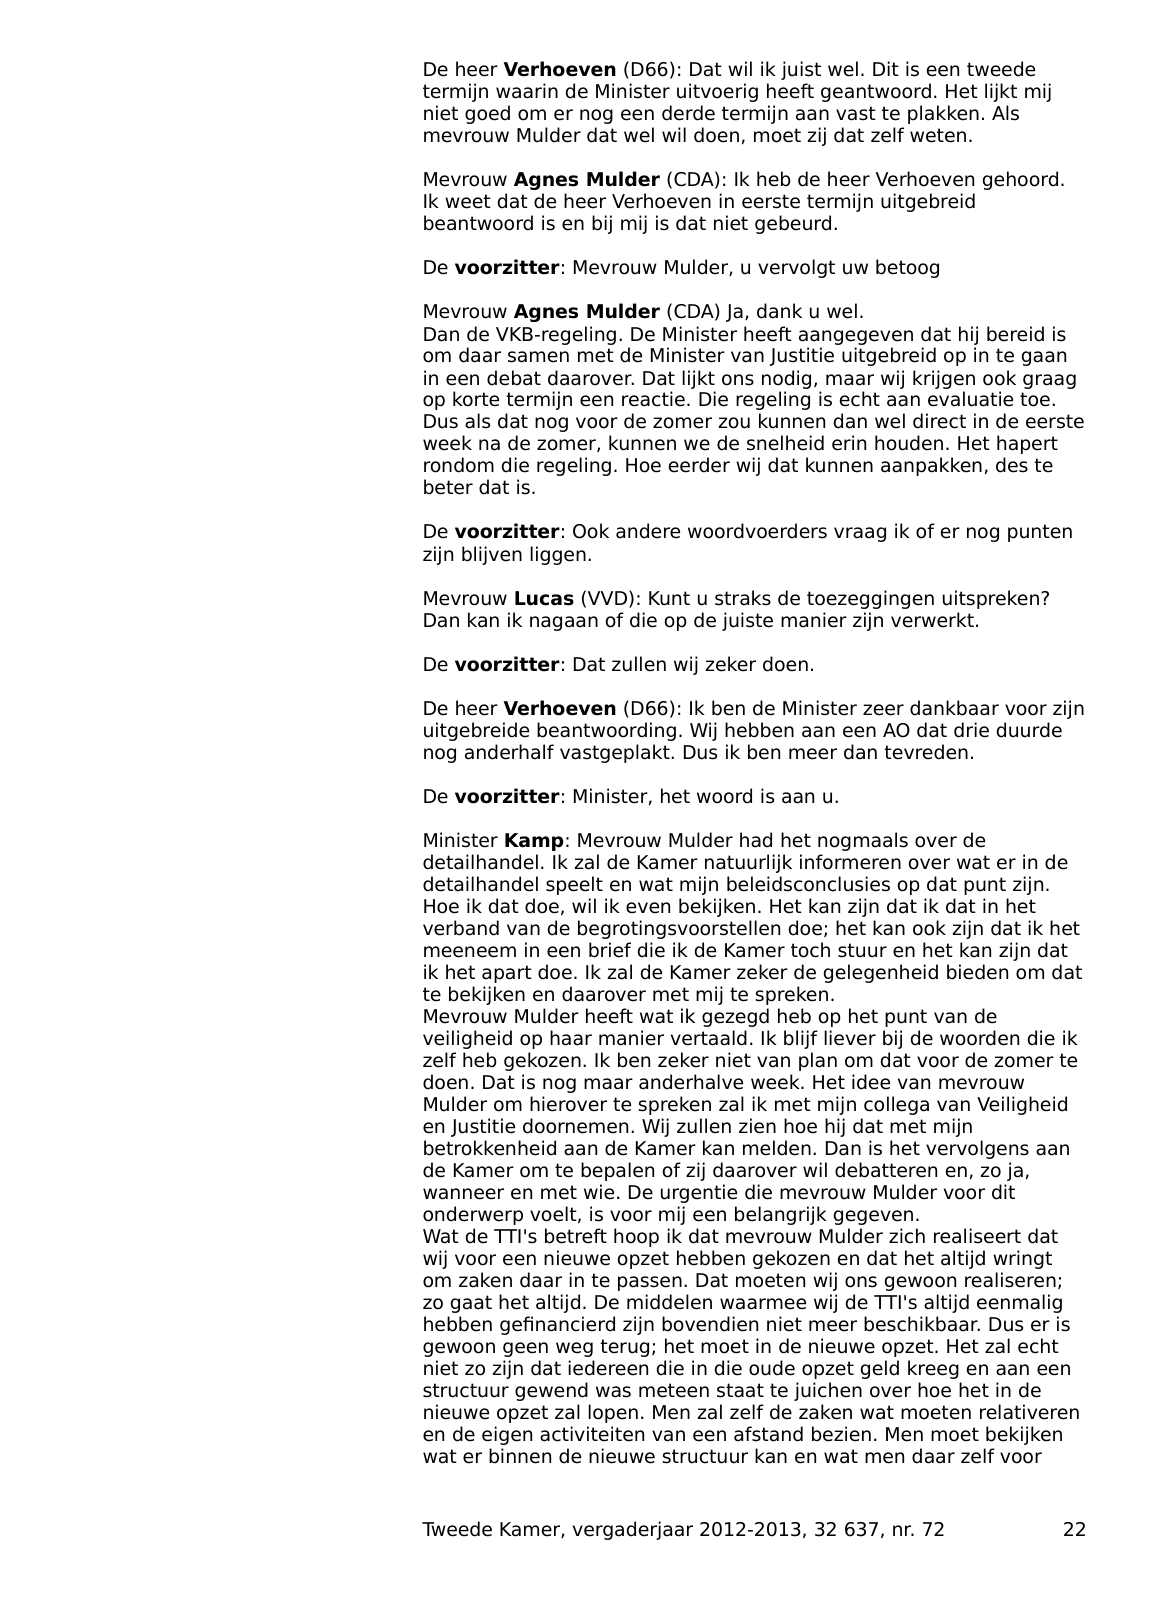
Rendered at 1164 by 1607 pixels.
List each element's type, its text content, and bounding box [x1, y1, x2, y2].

text De voorzitter: Mevrouw Mulder, u vervolgt uw betoog [422, 257, 1087, 279]
text De voorzitter: Dat zullen wij zeker doen. [422, 654, 1087, 676]
text Mevrouw Agnes Mulder (CDA): Ik heb de heer Verhoeven gehoord. Ik weet dat de heer Verhoeven in eerste termijn uitgebreid beantwoord is en bij mij is dat niet gebeurd. [422, 169, 1087, 235]
text Mevrouw Mulder heeft wat ik gezegd heb op het punt van de veiligheid op haar manier vertaald. Ik blijf liever bij de woorden die ik zelf heb gekozen. Ik ben zeker niet van plan om dat voor de zomer te doen. Dat is nog maar anderhalve week. Het idee van mevrouw Mulder om hierover te spreken zal ik met mijn collega van Veiligheid en Justitie doornemen. Wij zullen zien hoe hij dat met mijn betrokkenheid aan de Kamer kan melden. Dan is het vervolgens aan de Kamer om te bepalen of zij daarover wil debatteren en, zo ja, wanneer en met wie. De urgentie die mevrouw Mulder voor dit onderwerp voelt, is voor mij een belangrijk gegeven. [422, 1006, 1087, 1226]
text De heer Verhoeven (D66): Dat wil ik juist wel. Dit is een tweede termijn waarin de Minister uitvoerig heeft geantwoord. Het lijkt mij niet goed om er nog een derde termijn aan vast te plakken. Als mevrouw Mulder dat wel wil doen, moet zij dat zelf weten. [422, 59, 1087, 147]
text Mevrouw Lucas (VVD): Kunt u straks de toezeggingen uitspreken? Dan kan ik nagaan of die op de juiste manier zijn verwerkt. [422, 588, 1087, 632]
text De voorzitter: Minister, het woord is aan u. [422, 786, 1087, 808]
text Dan de VKB-regeling. De Minister heeft aangegeven dat hij bereid is om daar samen met de Minister van Justitie uitgebreid op in te gaan in een debat daarover. Dat lijkt ons nodig, maar wij krijgen ook graag op korte termijn een reactie. Die regeling is echt aan evaluatie toe. Dus als dat nog voor de zomer zou kunnen dan wel direct in de eerste week na de zomer, kunnen we de snelheid erin houden. Het hapert rondom die regeling. Hoe eerder wij dat kunnen aanpakken, des te beter dat is. [422, 323, 1087, 499]
text Wat de TTI's betreft hoop ik dat mevrouw Mulder zich realiseert dat wij voor een nieuwe opzet hebben gekozen en dat het altijd wringt om zaken daar in te passen. Dat moeten wij ons gewoon realiseren; zo gaat het altijd. De middelen waarmee wij de TTI's altijd eenmalig hebben gefinancierd zijn bovendien niet meer beschikbaar. Dus er is gewoon geen weg terug; het moet in de nieuwe opzet. Het zal echt niet zo zijn dat iedereen die in die oude opzet geld kreeg en aan een structuur gewend was meteen staat te juichen over hoe het in de nieuwe opzet zal lopen. Men zal zelf de zaken wat moeten relativeren en de eigen activiteiten van een afstand bezien. Men moet bekijken wat er binnen de nieuwe structuur kan en wat men daar zelf voor [422, 1226, 1087, 1468]
text Minister Kamp: Mevrouw Mulder had het nogmaals over de detailhandel. Ik zal de Kamer natuurlijk informeren over wat er in de detailhandel speelt en wat mijn beleidsconclusies op dat punt zijn. Hoe ik dat doe, wil ik even bekijken. Het kan zijn dat ik dat in het verband van de begrotingsvoorstellen doe; het kan ook zijn dat ik het meeneem in een brief die ik de Kamer toch stuur en het kan zijn dat ik het apart doe. Ik zal de Kamer zeker de gelegenheid bieden om dat te bekijken en daarover met mij te spreken. [422, 830, 1087, 1006]
text Mevrouw Agnes Mulder (CDA) Ja, dank u wel. [422, 301, 1087, 323]
text De voorzitter: Ook andere woordvoerders vraag ik of er nog punten zijn blijven liggen. [422, 521, 1087, 565]
text De heer Verhoeven (D66): Ik ben de Minister zeer dankbaar voor zijn uitgebreide beantwoording. Wij hebben aan een AO dat drie duurde nog anderhalf vastgeplakt. Dus ik ben meer dan tevreden. [422, 698, 1087, 764]
